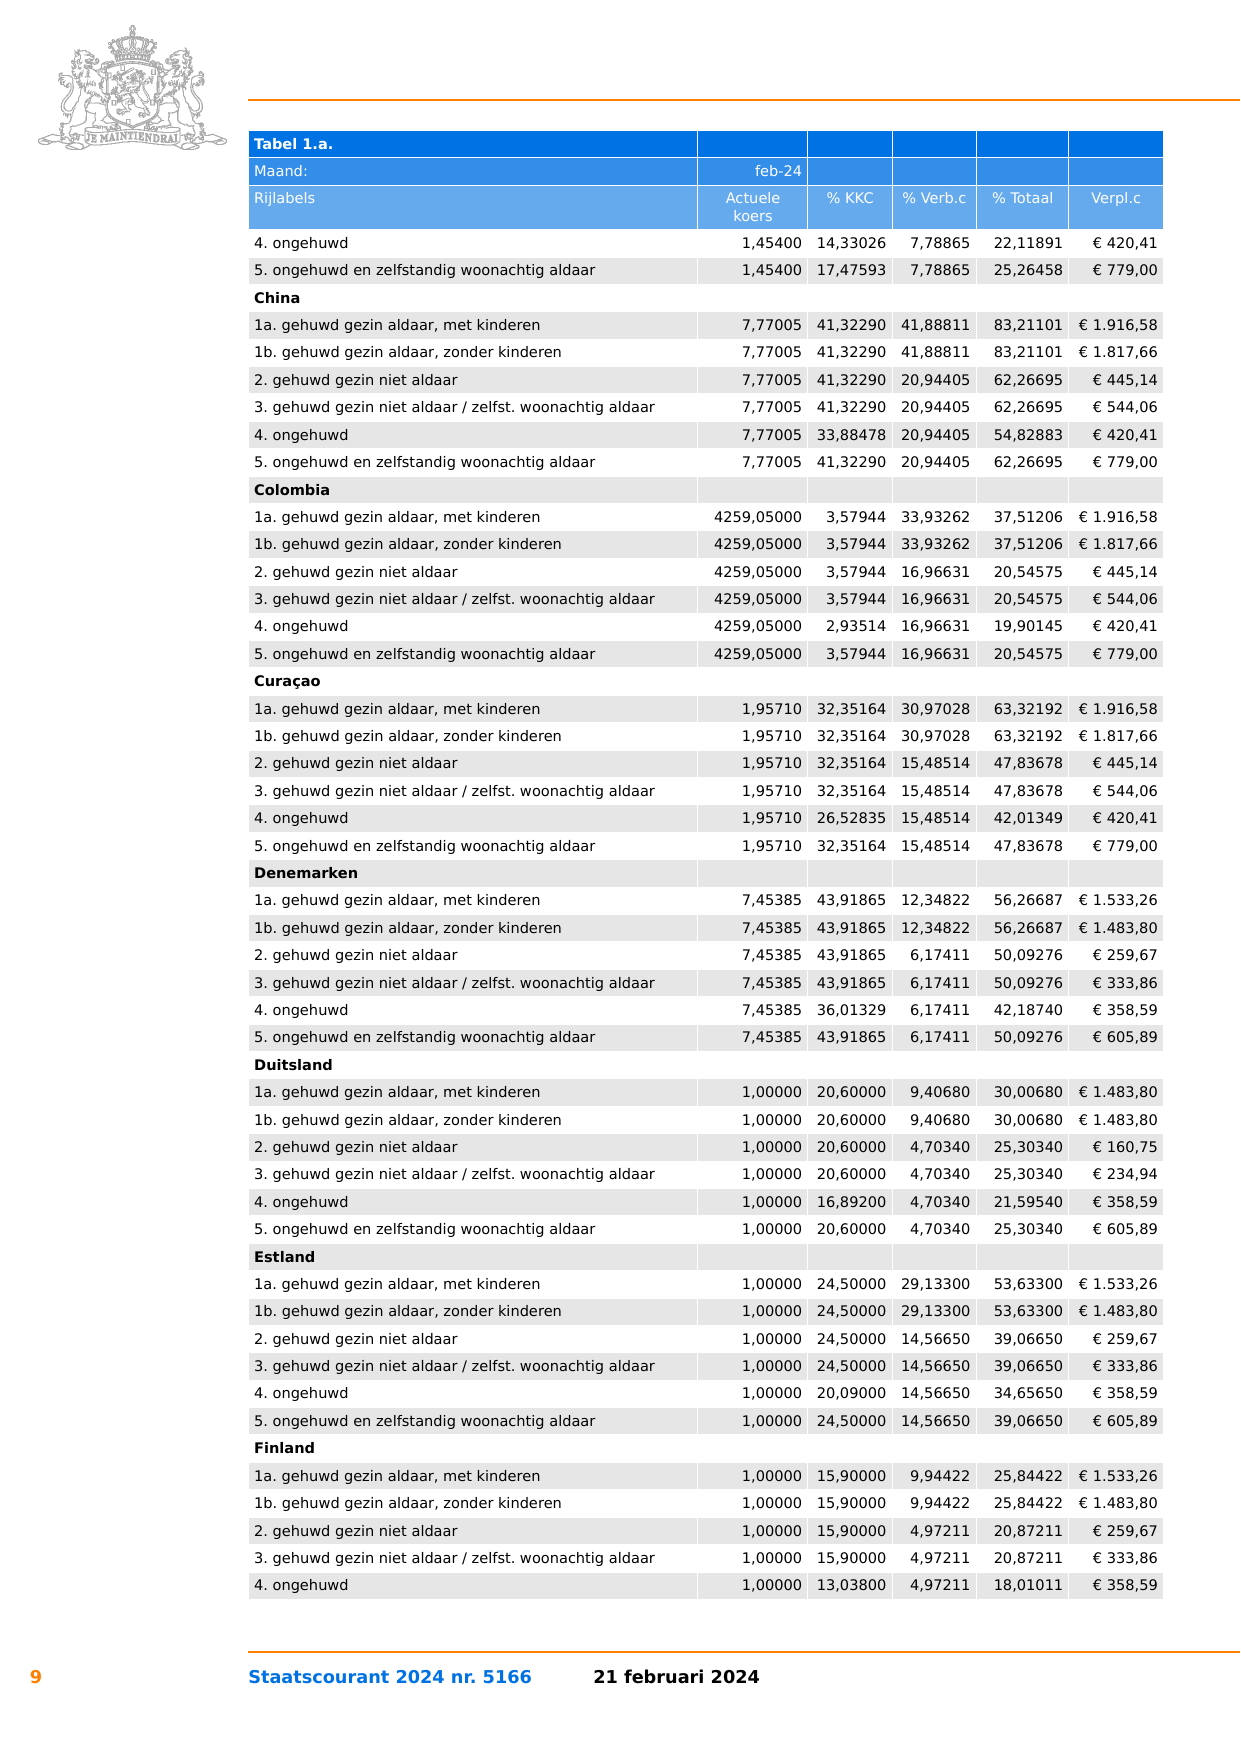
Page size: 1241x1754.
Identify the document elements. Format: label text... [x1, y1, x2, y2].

table_cell 2. gehuwd gezin niet aldaar [249, 1326, 697, 1352]
table_cell 41,32290 [808, 312, 892, 339]
table_cell [1069, 158, 1163, 185]
table_cell 21,59540 [977, 1189, 1068, 1215]
table_cell 32,35164 [808, 778, 892, 804]
table_cell 41,88811 [893, 312, 976, 339]
table_cell 41,32290 [808, 367, 892, 393]
table_cell 7,77005 [698, 340, 807, 366]
table_cell 6,17411 [893, 1025, 976, 1051]
table_cell 14,56650 [893, 1353, 976, 1380]
table_cell 20,60000 [808, 1162, 892, 1188]
table_cell 1,00000 [698, 1463, 807, 1489]
table_cell € 1.483,80 [1069, 1079, 1163, 1106]
table_cell 1b. gehuwd gezin aldaar, zonder kinderen [249, 723, 697, 749]
table_cell 1,00000 [698, 1326, 807, 1352]
table_cell 1,95710 [698, 805, 807, 832]
table_cell 12,34822 [893, 888, 976, 914]
table_cell [808, 669, 892, 695]
table_cell 4,70340 [893, 1162, 976, 1188]
table_cell 83,21101 [977, 340, 1068, 366]
table_cell 24,50000 [808, 1271, 892, 1297]
table_cell feb-24 [698, 158, 807, 185]
table_cell 37,51206 [977, 531, 1068, 558]
table_cell Denemarken [249, 860, 697, 887]
table_cell 33,93262 [893, 531, 976, 558]
table_cell 1,95710 [698, 751, 807, 777]
table_cell 63,32192 [977, 696, 1068, 722]
table_cell 25,30340 [977, 1134, 1068, 1161]
table_cell 62,26695 [977, 367, 1068, 393]
table_cell 7,77005 [698, 422, 807, 448]
table_cell 7,78865 [893, 230, 976, 256]
table_cell 1b. gehuwd gezin aldaar, zonder kinderen [249, 1490, 697, 1517]
table_cell 4. ongehuwd [249, 1573, 697, 1599]
table_cell [698, 285, 807, 311]
table_cell 2. gehuwd gezin niet aldaar [249, 751, 697, 777]
table_cell 33,88478 [808, 422, 892, 448]
table_cell 1,00000 [698, 1079, 807, 1106]
table_cell 56,26687 [977, 888, 1068, 914]
table_cell 6,17411 [893, 943, 976, 969]
table_cell [808, 158, 892, 185]
table_cell 4. ongehuwd [249, 805, 697, 832]
table_cell 9,94422 [893, 1490, 976, 1517]
table_cell 43,91865 [808, 888, 892, 914]
table_cell 1a. gehuwd gezin aldaar, met kinderen [249, 1271, 697, 1297]
table_cell 62,26695 [977, 395, 1068, 421]
table_cell € 605,89 [1069, 1408, 1163, 1434]
table_cell 41,32290 [808, 449, 892, 476]
table_cell € 420,41 [1069, 805, 1163, 832]
table_cell [808, 285, 892, 311]
table_cell 2. gehuwd gezin niet aldaar [249, 1518, 697, 1544]
table_cell 1,00000 [698, 1271, 807, 1297]
table_cell € 420,41 [1069, 230, 1163, 256]
table_cell 4. ongehuwd [249, 230, 697, 256]
table_cell 4,97211 [893, 1518, 976, 1544]
table_cell 39,06650 [977, 1326, 1068, 1352]
table_cell [698, 1244, 807, 1270]
table_cell 25,30340 [977, 1216, 1068, 1243]
table_cell € 1.533,26 [1069, 888, 1163, 914]
table_cell 30,00680 [977, 1079, 1068, 1106]
table_cell € 420,41 [1069, 422, 1163, 448]
table_cell 3. gehuwd gezin niet aldaar / zelfst. woonachtig aldaar [249, 1545, 697, 1571]
table_cell [893, 669, 976, 695]
table_cell [977, 669, 1068, 695]
table_cell 39,06650 [977, 1408, 1068, 1434]
table_cell 3. gehuwd gezin niet aldaar / zelfst. woonachtig aldaar [249, 970, 697, 996]
table_cell 3. gehuwd gezin niet aldaar / zelfst. woonachtig aldaar [249, 586, 697, 613]
table_cell 34,65650 [977, 1381, 1068, 1407]
table_cell 42,18740 [977, 997, 1068, 1023]
table_cell € 779,00 [1069, 258, 1163, 284]
table_cell 1,00000 [698, 1408, 807, 1434]
table_cell 1b. gehuwd gezin aldaar, zonder kinderen [249, 1299, 697, 1325]
table_cell € 259,67 [1069, 1518, 1163, 1544]
table_cell 26,52835 [808, 805, 892, 832]
table_cell [1069, 1052, 1163, 1078]
table_cell 1,95710 [698, 696, 807, 722]
table_cell 29,13300 [893, 1299, 976, 1325]
table_cell € 1.483,80 [1069, 1490, 1163, 1517]
table_cell 25,84422 [977, 1463, 1068, 1489]
table_cell € 1.533,26 [1069, 1271, 1163, 1297]
table_cell 29,13300 [893, 1271, 976, 1297]
table_cell [698, 669, 807, 695]
table_cell % KKC [808, 186, 892, 229]
table_cell 6,17411 [893, 970, 976, 996]
table_cell 16,89200 [808, 1189, 892, 1215]
table_cell 47,83678 [977, 778, 1068, 804]
table_cell 5. ongehuwd en zelfstandig woonachtig aldaar [249, 641, 697, 667]
table_cell 16,96631 [893, 641, 976, 667]
table_cell 42,01349 [977, 805, 1068, 832]
table_cell 3,57944 [808, 504, 892, 530]
table_cell 2,93514 [808, 614, 892, 640]
table_cell 25,26458 [977, 258, 1068, 284]
table_header [1069, 131, 1163, 157]
table_cell 4259,05000 [698, 531, 807, 558]
table_cell 20,54575 [977, 586, 1068, 613]
table_cell 20,60000 [808, 1134, 892, 1161]
table_cell Curaçao [249, 669, 697, 695]
table_cell [977, 285, 1068, 311]
table_cell 30,97028 [893, 696, 976, 722]
table_cell 32,35164 [808, 751, 892, 777]
table_cell 63,32192 [977, 723, 1068, 749]
table_cell 25,30340 [977, 1162, 1068, 1188]
table_cell 4259,05000 [698, 586, 807, 613]
table_cell 50,09276 [977, 943, 1068, 969]
table_cell 1a. gehuwd gezin aldaar, met kinderen [249, 1463, 697, 1489]
table_cell 20,54575 [977, 641, 1068, 667]
table_cell 1,95710 [698, 723, 807, 749]
table_cell 1,45400 [698, 258, 807, 284]
table_cell 15,48514 [893, 751, 976, 777]
table_cell 4. ongehuwd [249, 614, 697, 640]
table_cell € 445,14 [1069, 751, 1163, 777]
table_cell [1069, 285, 1163, 311]
table_cell 62,26695 [977, 449, 1068, 476]
table_cell 15,48514 [893, 833, 976, 859]
table_cell 4,70340 [893, 1134, 976, 1161]
table_header Tabel 1.a. [249, 131, 697, 157]
table_cell 47,83678 [977, 751, 1068, 777]
table_cell [977, 158, 1068, 185]
table_cell 7,45385 [698, 1025, 807, 1051]
table_cell 5. ongehuwd en zelfstandig woonachtig aldaar [249, 1025, 697, 1051]
table_cell 15,48514 [893, 805, 976, 832]
table_cell 20,87211 [977, 1545, 1068, 1571]
table_cell 30,00680 [977, 1107, 1068, 1133]
table_cell 15,48514 [893, 778, 976, 804]
table_cell € 333,86 [1069, 1353, 1163, 1380]
table_cell 20,60000 [808, 1107, 892, 1133]
table_cell 41,88811 [893, 340, 976, 366]
table_cell 20,09000 [808, 1381, 892, 1407]
table_cell € 779,00 [1069, 833, 1163, 859]
table_cell € 445,14 [1069, 559, 1163, 585]
table_cell 20,94405 [893, 367, 976, 393]
table_cell 43,91865 [808, 943, 892, 969]
table_cell € 1.817,66 [1069, 723, 1163, 749]
table_cell [893, 1436, 976, 1462]
table_cell 37,51206 [977, 504, 1068, 530]
table_cell [977, 1436, 1068, 1462]
table_cell 1,95710 [698, 778, 807, 804]
table_cell € 160,75 [1069, 1134, 1163, 1161]
table_cell 83,21101 [977, 312, 1068, 339]
table_cell € 605,89 [1069, 1025, 1163, 1051]
table_cell [1069, 1436, 1163, 1462]
table_cell 3,57944 [808, 531, 892, 558]
table_cell € 779,00 [1069, 449, 1163, 476]
table_cell 17,47593 [808, 258, 892, 284]
table_cell [893, 158, 976, 185]
table_cell 22,11891 [977, 230, 1068, 256]
table_cell 7,45385 [698, 915, 807, 941]
table_cell 9,94422 [893, 1463, 976, 1489]
table_cell China [249, 285, 697, 311]
table_cell 2. gehuwd gezin niet aldaar [249, 1134, 697, 1161]
table_header [698, 131, 807, 157]
table_cell 4259,05000 [698, 614, 807, 640]
table_cell 1a. gehuwd gezin aldaar, met kinderen [249, 1079, 697, 1106]
table_cell 4. ongehuwd [249, 1189, 697, 1215]
table_cell 24,50000 [808, 1299, 892, 1325]
table_cell [893, 1052, 976, 1078]
table_cell 32,35164 [808, 723, 892, 749]
table_cell 7,45385 [698, 997, 807, 1023]
table_cell [808, 1052, 892, 1078]
table_cell Finland [249, 1436, 697, 1462]
table_cell 15,90000 [808, 1545, 892, 1571]
table_cell € 1.817,66 [1069, 531, 1163, 558]
table_cell 4,70340 [893, 1216, 976, 1243]
table_cell [698, 477, 807, 503]
table_cell € 358,59 [1069, 1573, 1163, 1599]
table_cell 20,60000 [808, 1216, 892, 1243]
table_cell 1,00000 [698, 1573, 807, 1599]
table_cell [808, 1436, 892, 1462]
table_cell 4259,05000 [698, 641, 807, 667]
table_cell 1,00000 [698, 1134, 807, 1161]
table_cell [1069, 860, 1163, 887]
table_cell 1,00000 [698, 1545, 807, 1571]
table_cell 20,94405 [893, 422, 976, 448]
table_cell € 1.916,58 [1069, 696, 1163, 722]
table_cell 7,45385 [698, 970, 807, 996]
table_cell 36,01329 [808, 997, 892, 1023]
table_cell 1a. gehuwd gezin aldaar, met kinderen [249, 696, 697, 722]
table_cell 4,97211 [893, 1545, 976, 1571]
table_cell € 358,59 [1069, 1381, 1163, 1407]
table_cell 33,93262 [893, 504, 976, 530]
table_cell 32,35164 [808, 833, 892, 859]
table_cell 1,00000 [698, 1299, 807, 1325]
table_cell 6,17411 [893, 997, 976, 1023]
table_cell 15,90000 [808, 1490, 892, 1517]
table_cell 13,03800 [808, 1573, 892, 1599]
table_cell € 259,67 [1069, 943, 1163, 969]
picture [38, 25, 227, 150]
table_cell € 333,86 [1069, 970, 1163, 996]
table_cell 1,00000 [698, 1518, 807, 1544]
table_cell 4259,05000 [698, 504, 807, 530]
table_cell € 358,59 [1069, 997, 1163, 1023]
table_cell 3. gehuwd gezin niet aldaar / zelfst. woonachtig aldaar [249, 395, 697, 421]
table_cell 16,96631 [893, 559, 976, 585]
table_cell 7,77005 [698, 312, 807, 339]
table_cell [893, 860, 976, 887]
table_cell 12,34822 [893, 915, 976, 941]
table_cell 2. gehuwd gezin niet aldaar [249, 943, 697, 969]
table_cell € 333,86 [1069, 1545, 1163, 1571]
table_cell 3. gehuwd gezin niet aldaar / zelfst. woonachtig aldaar [249, 1353, 697, 1380]
table_cell % Totaal [977, 186, 1068, 229]
table_cell Verpl.c [1069, 186, 1163, 229]
table_cell 16,96631 [893, 614, 976, 640]
table_cell [893, 1244, 976, 1270]
table_cell 20,54575 [977, 559, 1068, 585]
table_cell 1,95710 [698, 833, 807, 859]
table_cell [808, 860, 892, 887]
table_cell € 1.483,80 [1069, 915, 1163, 941]
table_cell 1b. gehuwd gezin aldaar, zonder kinderen [249, 340, 697, 366]
table_cell 9,40680 [893, 1079, 976, 1106]
table_cell 5. ongehuwd en zelfstandig woonachtig aldaar [249, 449, 697, 476]
table_cell [1069, 1244, 1163, 1270]
table_cell [977, 477, 1068, 503]
table_cell 24,50000 [808, 1353, 892, 1380]
table_cell 15,90000 [808, 1518, 892, 1544]
table_cell 4,70340 [893, 1189, 976, 1215]
table_cell 14,56650 [893, 1381, 976, 1407]
table_cell Actuele koers [698, 186, 807, 229]
table_cell 1,00000 [698, 1189, 807, 1215]
table_cell € 1.916,58 [1069, 504, 1163, 530]
table_cell 41,32290 [808, 340, 892, 366]
table_cell 14,33026 [808, 230, 892, 256]
table_cell 5. ongehuwd en zelfstandig woonachtig aldaar [249, 1216, 697, 1243]
table_cell 4,97211 [893, 1573, 976, 1599]
table_cell € 1.533,26 [1069, 1463, 1163, 1489]
table_cell 41,32290 [808, 395, 892, 421]
table_cell 39,06650 [977, 1353, 1068, 1380]
table_cell € 544,06 [1069, 586, 1163, 613]
table_cell 5. ongehuwd en zelfstandig woonachtig aldaar [249, 258, 697, 284]
table_cell 1a. gehuwd gezin aldaar, met kinderen [249, 504, 697, 530]
table_cell € 1.916,58 [1069, 312, 1163, 339]
table_cell € 1.817,66 [1069, 340, 1163, 366]
table_cell 53,63300 [977, 1299, 1068, 1325]
table_cell [1069, 477, 1163, 503]
table_cell 1b. gehuwd gezin aldaar, zonder kinderen [249, 1107, 697, 1133]
table_cell 20,60000 [808, 1079, 892, 1106]
table_cell [977, 1052, 1068, 1078]
table_cell € 358,59 [1069, 1189, 1163, 1215]
table_cell Maand: [249, 158, 697, 185]
table_cell [698, 1052, 807, 1078]
table_cell 53,63300 [977, 1271, 1068, 1297]
table_cell 14,56650 [893, 1408, 976, 1434]
table_cell 7,77005 [698, 449, 807, 476]
table_cell 1,00000 [698, 1490, 807, 1517]
table_cell 20,87211 [977, 1518, 1068, 1544]
table_cell 32,35164 [808, 696, 892, 722]
table_cell 1b. gehuwd gezin aldaar, zonder kinderen [249, 915, 697, 941]
table_cell 4. ongehuwd [249, 422, 697, 448]
table_cell 56,26687 [977, 915, 1068, 941]
table_cell 3. gehuwd gezin niet aldaar / zelfst. woonachtig aldaar [249, 1162, 697, 1188]
table_cell 1,00000 [698, 1353, 807, 1380]
table_cell 24,50000 [808, 1408, 892, 1434]
table_cell [808, 477, 892, 503]
table_cell [977, 860, 1068, 887]
table_cell 50,09276 [977, 1025, 1068, 1051]
table_cell 7,78865 [893, 258, 976, 284]
table_cell 7,77005 [698, 367, 807, 393]
table_cell Colombia [249, 477, 697, 503]
table_cell 25,84422 [977, 1490, 1068, 1517]
table_cell [698, 860, 807, 887]
table_cell 43,91865 [808, 970, 892, 996]
table_cell 16,96631 [893, 586, 976, 613]
table_cell 4. ongehuwd [249, 997, 697, 1023]
table_cell Rijlabels [249, 186, 697, 229]
table_cell 5. ongehuwd en zelfstandig woonachtig aldaar [249, 833, 697, 859]
table_cell 3,57944 [808, 586, 892, 613]
table_cell 18,01011 [977, 1573, 1068, 1599]
table_cell 4259,05000 [698, 559, 807, 585]
table_cell 1,00000 [698, 1107, 807, 1133]
table_cell 54,82883 [977, 422, 1068, 448]
table_cell 1,45400 [698, 230, 807, 256]
table_cell 47,83678 [977, 833, 1068, 859]
table_cell 50,09276 [977, 970, 1068, 996]
table_cell [893, 477, 976, 503]
table_cell € 544,06 [1069, 778, 1163, 804]
table_cell 20,94405 [893, 449, 976, 476]
table_cell 7,77005 [698, 395, 807, 421]
table_cell 5. ongehuwd en zelfstandig woonachtig aldaar [249, 1408, 697, 1434]
table_cell € 445,14 [1069, 367, 1163, 393]
table_cell € 1.483,80 [1069, 1299, 1163, 1325]
table_cell [893, 285, 976, 311]
table_cell 3,57944 [808, 559, 892, 585]
table_cell 15,90000 [808, 1463, 892, 1489]
table_cell 1b. gehuwd gezin aldaar, zonder kinderen [249, 531, 697, 558]
table_cell 24,50000 [808, 1326, 892, 1352]
table_cell € 544,06 [1069, 395, 1163, 421]
table_cell 4. ongehuwd [249, 1381, 697, 1407]
table_cell 9,40680 [893, 1107, 976, 1133]
table_cell 1,00000 [698, 1216, 807, 1243]
table_cell € 234,94 [1069, 1162, 1163, 1188]
table_cell 1,00000 [698, 1162, 807, 1188]
table_cell 14,56650 [893, 1326, 976, 1352]
table_cell € 1.483,80 [1069, 1107, 1163, 1133]
table_cell € 605,89 [1069, 1216, 1163, 1243]
table_cell 20,94405 [893, 395, 976, 421]
table_header [808, 131, 892, 157]
table_cell 2. gehuwd gezin niet aldaar [249, 367, 697, 393]
table_cell 1,00000 [698, 1381, 807, 1407]
table_cell 43,91865 [808, 1025, 892, 1051]
table_cell 43,91865 [808, 915, 892, 941]
table_header [977, 131, 1068, 157]
table_cell 1a. gehuwd gezin aldaar, met kinderen [249, 312, 697, 339]
table_cell 7,45385 [698, 943, 807, 969]
table_cell % Verb.c [893, 186, 976, 229]
table_cell [977, 1244, 1068, 1270]
table_cell 3,57944 [808, 641, 892, 667]
table_cell 3. gehuwd gezin niet aldaar / zelfst. woonachtig aldaar [249, 778, 697, 804]
table_cell 7,45385 [698, 888, 807, 914]
table_cell [808, 1244, 892, 1270]
table_cell 19,90145 [977, 614, 1068, 640]
table_cell 2. gehuwd gezin niet aldaar [249, 559, 697, 585]
table_cell Duitsland [249, 1052, 697, 1078]
table_cell € 259,67 [1069, 1326, 1163, 1352]
table_cell [1069, 669, 1163, 695]
table_cell [698, 1436, 807, 1462]
table_cell € 779,00 [1069, 641, 1163, 667]
table_cell € 420,41 [1069, 614, 1163, 640]
table_cell 1a. gehuwd gezin aldaar, met kinderen [249, 888, 697, 914]
table_header [893, 131, 976, 157]
table_cell Estland [249, 1244, 697, 1270]
table_cell 30,97028 [893, 723, 976, 749]
